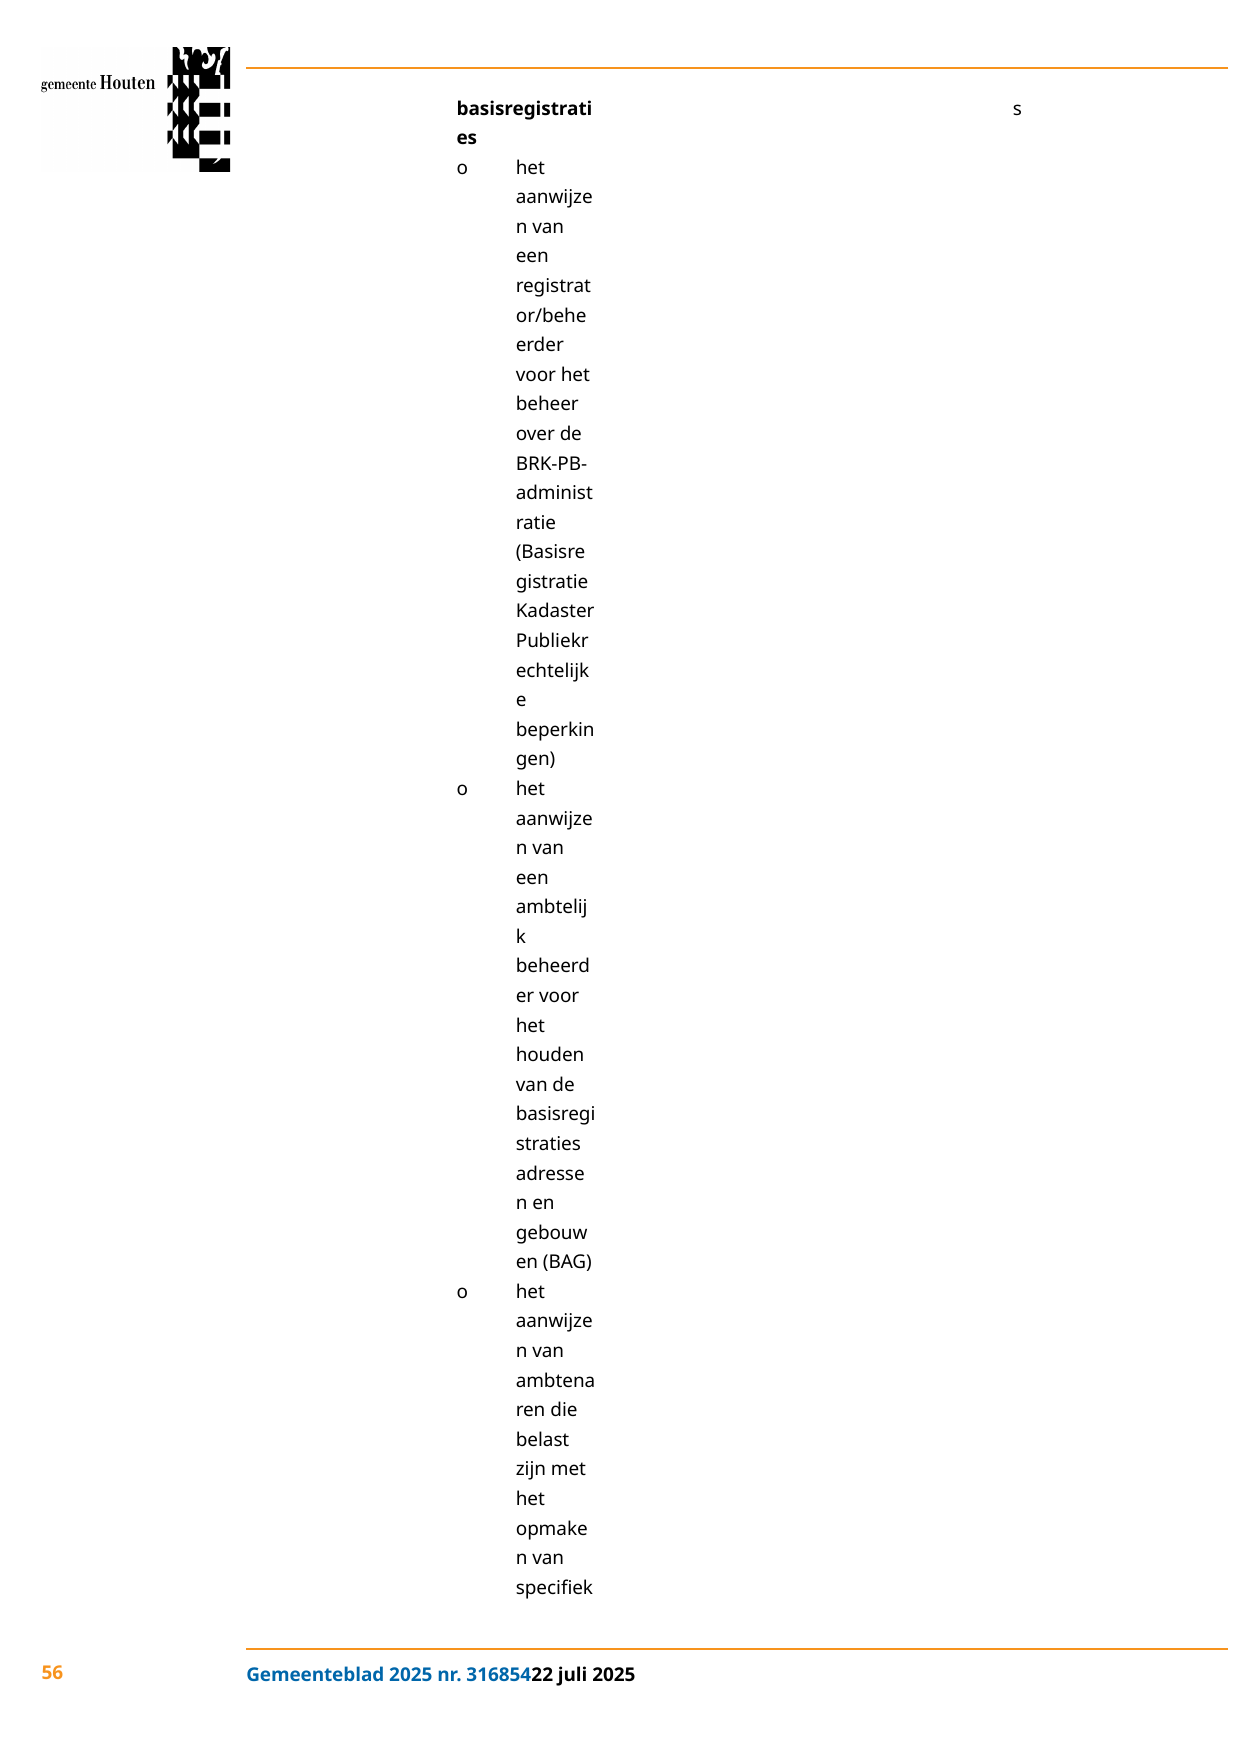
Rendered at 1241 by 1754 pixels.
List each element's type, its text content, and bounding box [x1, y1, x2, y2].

picture [41, 47, 231, 172]
table_cell [735, 95, 873, 1600]
table_cell [596, 95, 734, 1600]
table_cell basisregistraties het aanwijzen van een registrator/beheerder voor het beheer over de BRK-PB-administratie (Basisregistratie Kadaster Publiekrechtelijke beperkingen) het aanwijzen van een ambtelijk beheerder voor het houden van de basisregistraties adressen en gebouwen (BAG) het aanwijzen van ambtenaren die belast zijn met het opmaken van specifiek [456, 95, 596, 1600]
table_cell s [1013, 95, 1152, 1600]
table_cell [387, 95, 456, 1600]
table_cell [874, 95, 1013, 1600]
table_cell [248, 95, 387, 1600]
